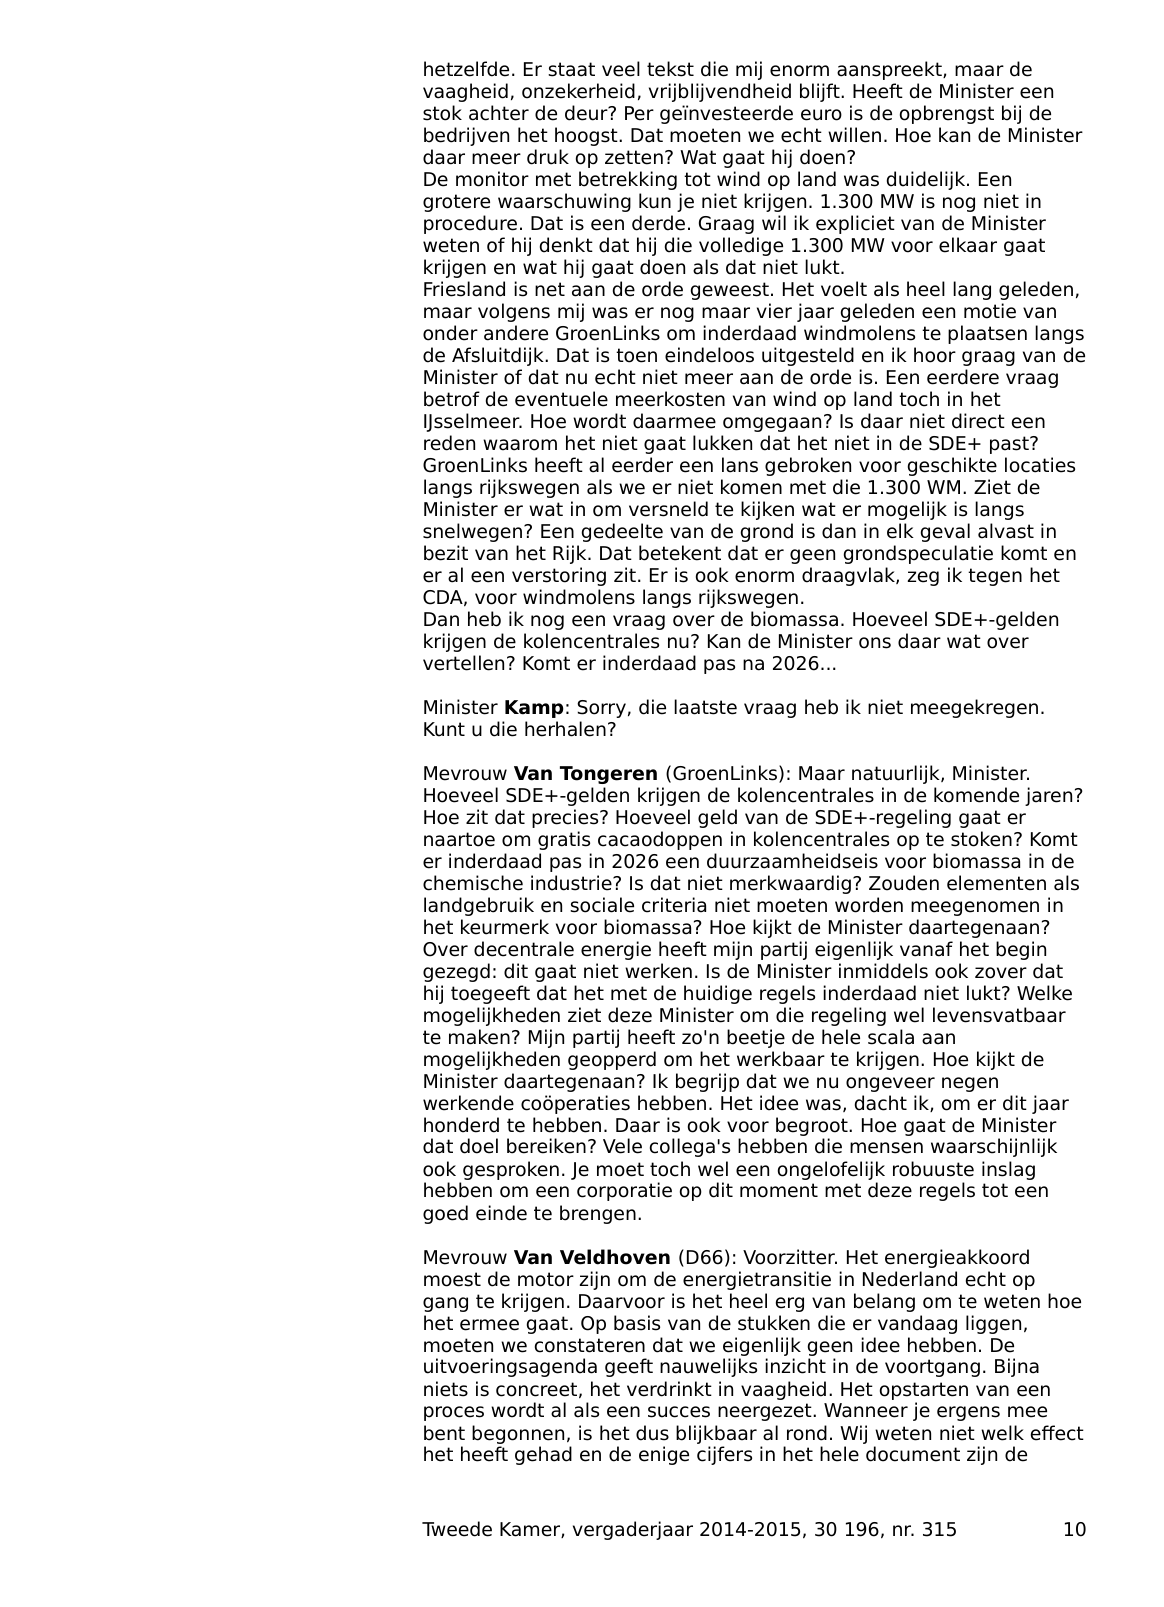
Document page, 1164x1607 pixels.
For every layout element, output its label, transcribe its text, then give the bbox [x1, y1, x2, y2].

text Friesland is net aan de orde geweest. Het voelt als heel lang geleden, maar volgens mij was er nog maar vier jaar geleden een motie van onder andere GroenLinks om inderdaad windmolens te plaatsen langs de Afsluitdijk. Dat is toen eindeloos uitgesteld en ik hoor graag van de Minister of dat nu echt niet meer aan de orde is. Een eerdere vraag betrof de eventuele meerkosten van wind op land toch in het IJsselmeer. Hoe wordt daarmee omgegaan? Is daar niet direct een reden waarom het niet gaat lukken dat het niet in de SDE+ past? [422, 279, 1087, 455]
text Dan heb ik nog een vraag over de biomassa. Hoeveel SDE+-gelden krijgen de kolencentrales nu? Kan de Minister ons daar wat over vertellen? Komt er inderdaad pas na 2026... [422, 608, 1087, 674]
text Mevrouw Van Veldhoven (D66): Voorzitter. Het energieakkoord moest de motor zijn om de energietransitie in Nederland echt op gang te krijgen. Daarvoor is het heel erg van belang om te weten hoe het ermee gaat. Op basis van de stukken die er vandaag liggen, moeten we constateren dat we eigenlijk geen idee hebben. De uitvoeringsagenda geeft nauwelijks inzicht in de voortgang. Bijna niets is concreet, het verdrinkt in vaagheid. Het opstarten van een proces wordt al als een succes neergezet. Wanneer je ergens mee bent begonnen, is het dus blijkbaar al rond. Wij weten niet welk effect het heeft gehad en de enige cijfers in het hele document zijn de [422, 1247, 1087, 1466]
text Minister Kamp: Sorry, die laatste vraag heb ik niet meegekregen. Kunt u die herhalen? [422, 697, 1087, 741]
text hetzelfde. Er staat veel tekst die mij enorm aanspreekt, maar de vaagheid, onzekerheid, vrijblijvendheid blijft. Heeft de Minister een stok achter de deur? Per geïnvesteerde euro is de opbrengst bij de bedrijven het hoogst. Dat moeten we echt willen. Hoe kan de Minister daar meer druk op zetten? Wat gaat hij doen? [422, 59, 1087, 169]
text Mevrouw Van Tongeren (GroenLinks): Maar natuurlijk, Minister. Hoeveel SDE+-gelden krijgen de kolencentrales in de komende jaren? Hoe zit dat precies? Hoeveel geld van de SDE+-regeling gaat er naartoe om gratis cacaodoppen in kolencentrales op te stoken? Komt er inderdaad pas in 2026 een duurzaamheidseis voor biomassa in de chemische industrie? Is dat niet merkwaardig? Zouden elementen als landgebruik en sociale criteria niet moeten worden meegenomen in het keurmerk voor biomassa? Hoe kijkt de Minister daartegenaan? [422, 763, 1087, 939]
text GroenLinks heeft al eerder een lans gebroken voor geschikte locaties langs rijkswegen als we er niet komen met die 1.300 WM. Ziet de Minister er wat in om versneld te kijken wat er mogelijk is langs snelwegen? Een gedeelte van de grond is dan in elk geval alvast in bezit van het Rijk. Dat betekent dat er geen grondspeculatie komt en er al een verstoring zit. Er is ook enorm draagvlak, zeg ik tegen het CDA, voor windmolens langs rijkswegen. [422, 455, 1087, 608]
text De monitor met betrekking tot wind op land was duidelijk. Een grotere waarschuwing kun je niet krijgen. 1.300 MW is nog niet in procedure. Dat is een derde. Graag wil ik expliciet van de Minister weten of hij denkt dat hij die volledige 1.300 MW voor elkaar gaat krijgen en wat hij gaat doen als dat niet lukt. [422, 169, 1087, 279]
text Over decentrale energie heeft mijn partij eigenlijk vanaf het begin gezegd: dit gaat niet werken. Is de Minister inmiddels ook zover dat hij toegeeft dat het met de huidige regels inderdaad niet lukt? Welke mogelijkheden ziet deze Minister om die regeling wel levensvatbaar te maken? Mijn partij heeft zo'n beetje de hele scala aan mogelijkheden geopperd om het werkbaar te krijgen. Hoe kijkt de Minister daartegenaan? Ik begrijp dat we nu ongeveer negen werkende coöperaties hebben. Het idee was, dacht ik, om er dit jaar honderd te hebben. Daar is ook voor begroot. Hoe gaat de Minister dat doel bereiken? Vele collega's hebben die mensen waarschijnlijk ook gesproken. Je moet toch wel een ongelofelijk robuuste inslag hebben om een corporatie op dit moment met deze regels tot een goed einde te brengen. [422, 939, 1087, 1224]
